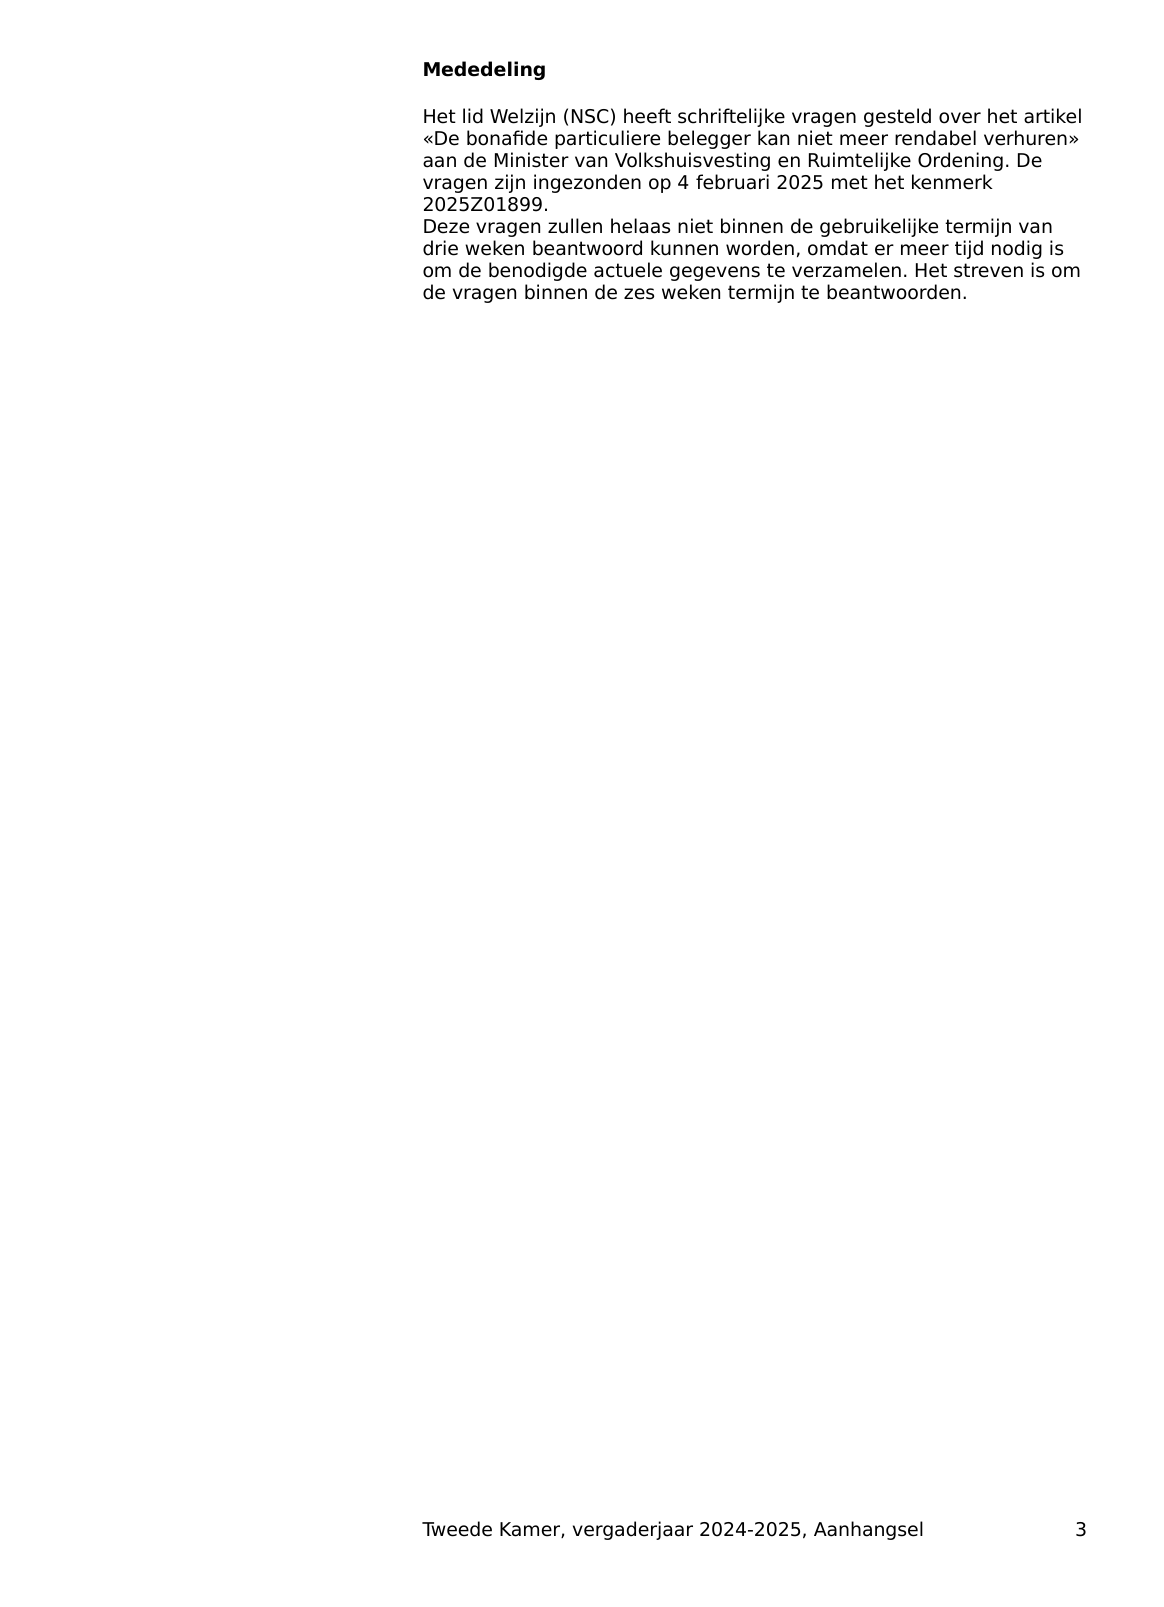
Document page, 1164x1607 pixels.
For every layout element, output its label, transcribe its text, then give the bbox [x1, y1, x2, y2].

text Deze vragen zullen helaas niet binnen de gebruikelijke termijn van drie weken beantwoord kunnen worden, omdat er meer tijd nodig is om de benodigde actuele gegevens te verzamelen. Het streven is om de vragen binnen de zes weken termijn te beantwoorden. [422, 216, 1087, 304]
text Het lid Welzijn (NSC) heeft schriftelijke vragen gesteld over het artikel «De bonafide particuliere belegger kan niet meer rendabel verhuren» aan de Minister van Volkshuisvesting en Ruimtelijke Ordening. De vragen zijn ingezonden op 4 februari 2025 met het kenmerk 2025Z01899. [422, 106, 1087, 216]
subtitle Mededeling [422, 59, 1087, 81]
